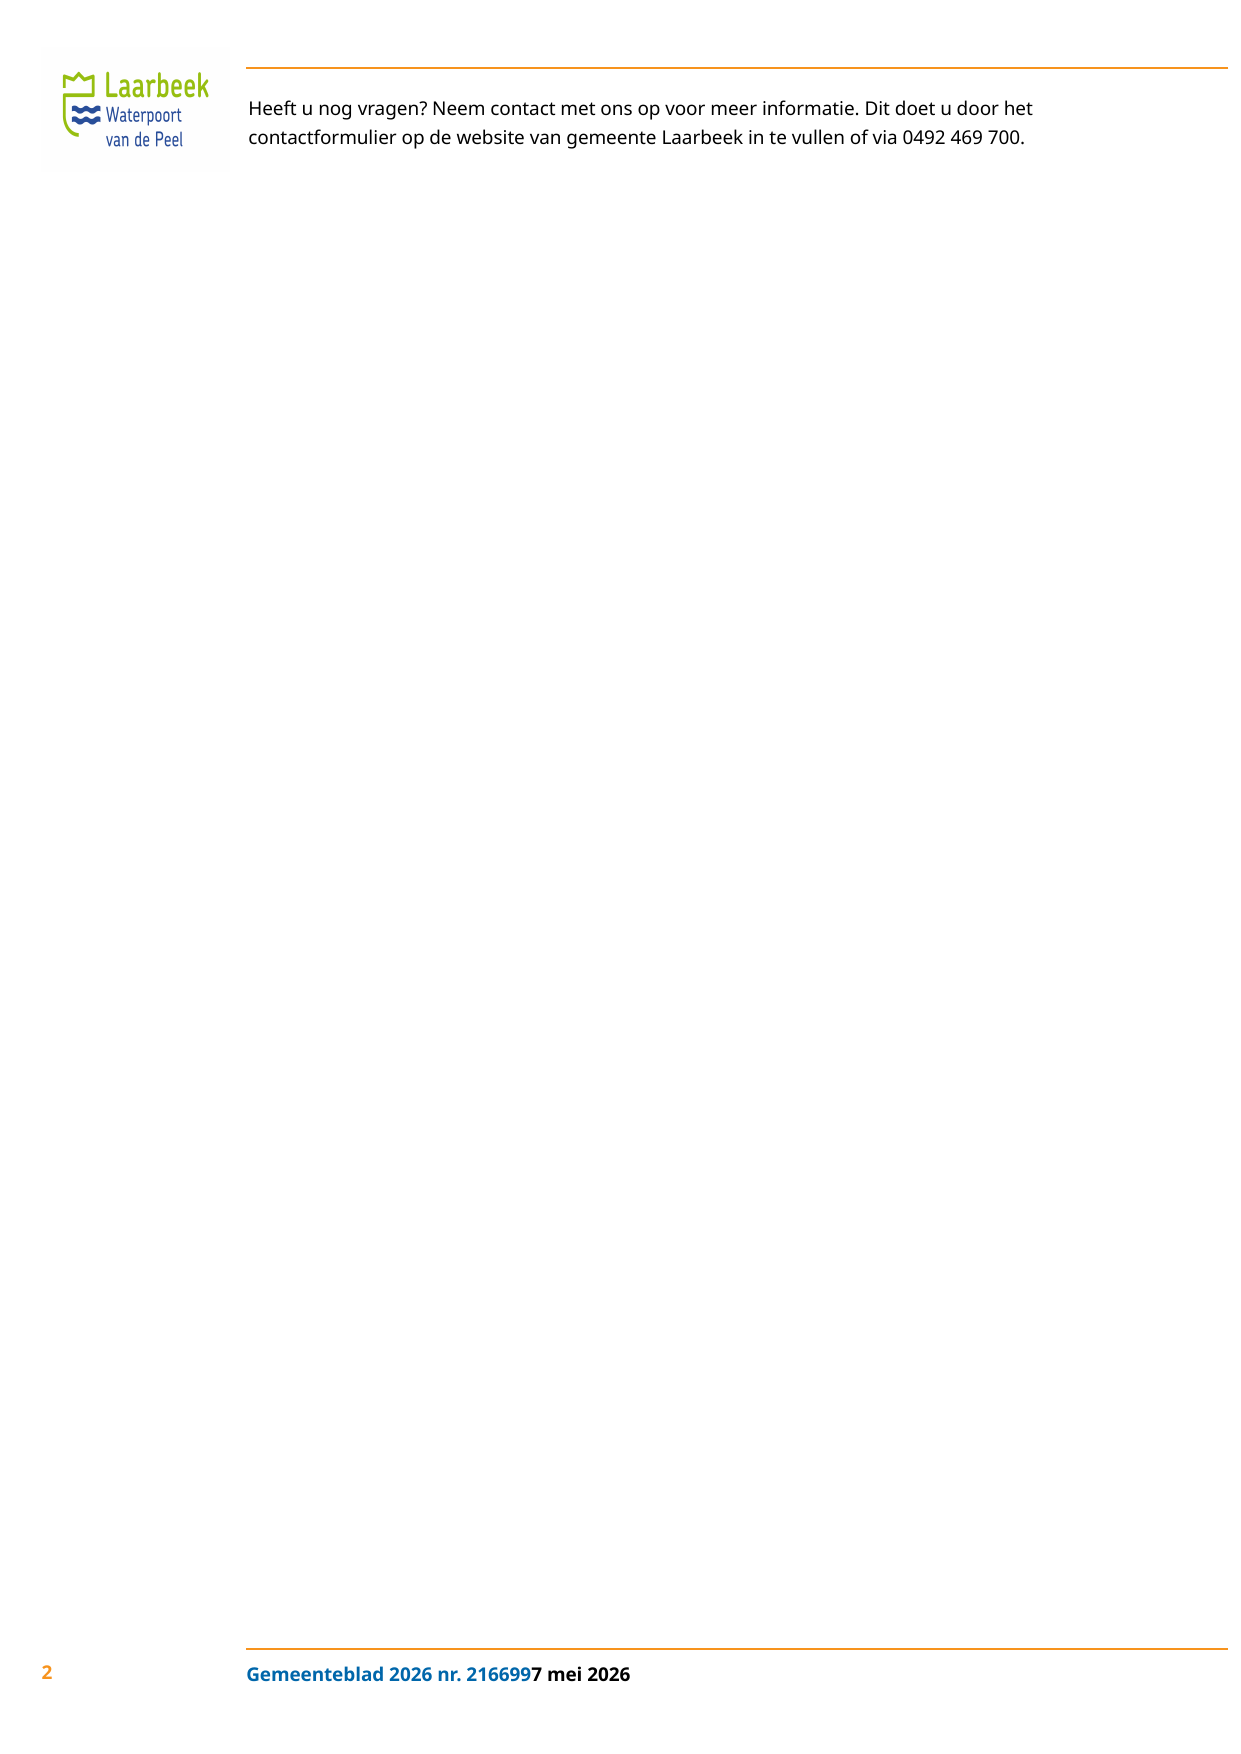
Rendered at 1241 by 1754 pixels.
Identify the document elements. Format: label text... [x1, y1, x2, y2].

picture [41, 47, 231, 172]
text Heeft u nog vragen? Neem contact met ons op voor meer informatie. Dit doet u door het contactformulier op de website van gemeente Laarbeek in te vullen of via 0492 469 700. [248, 95, 1152, 150]
